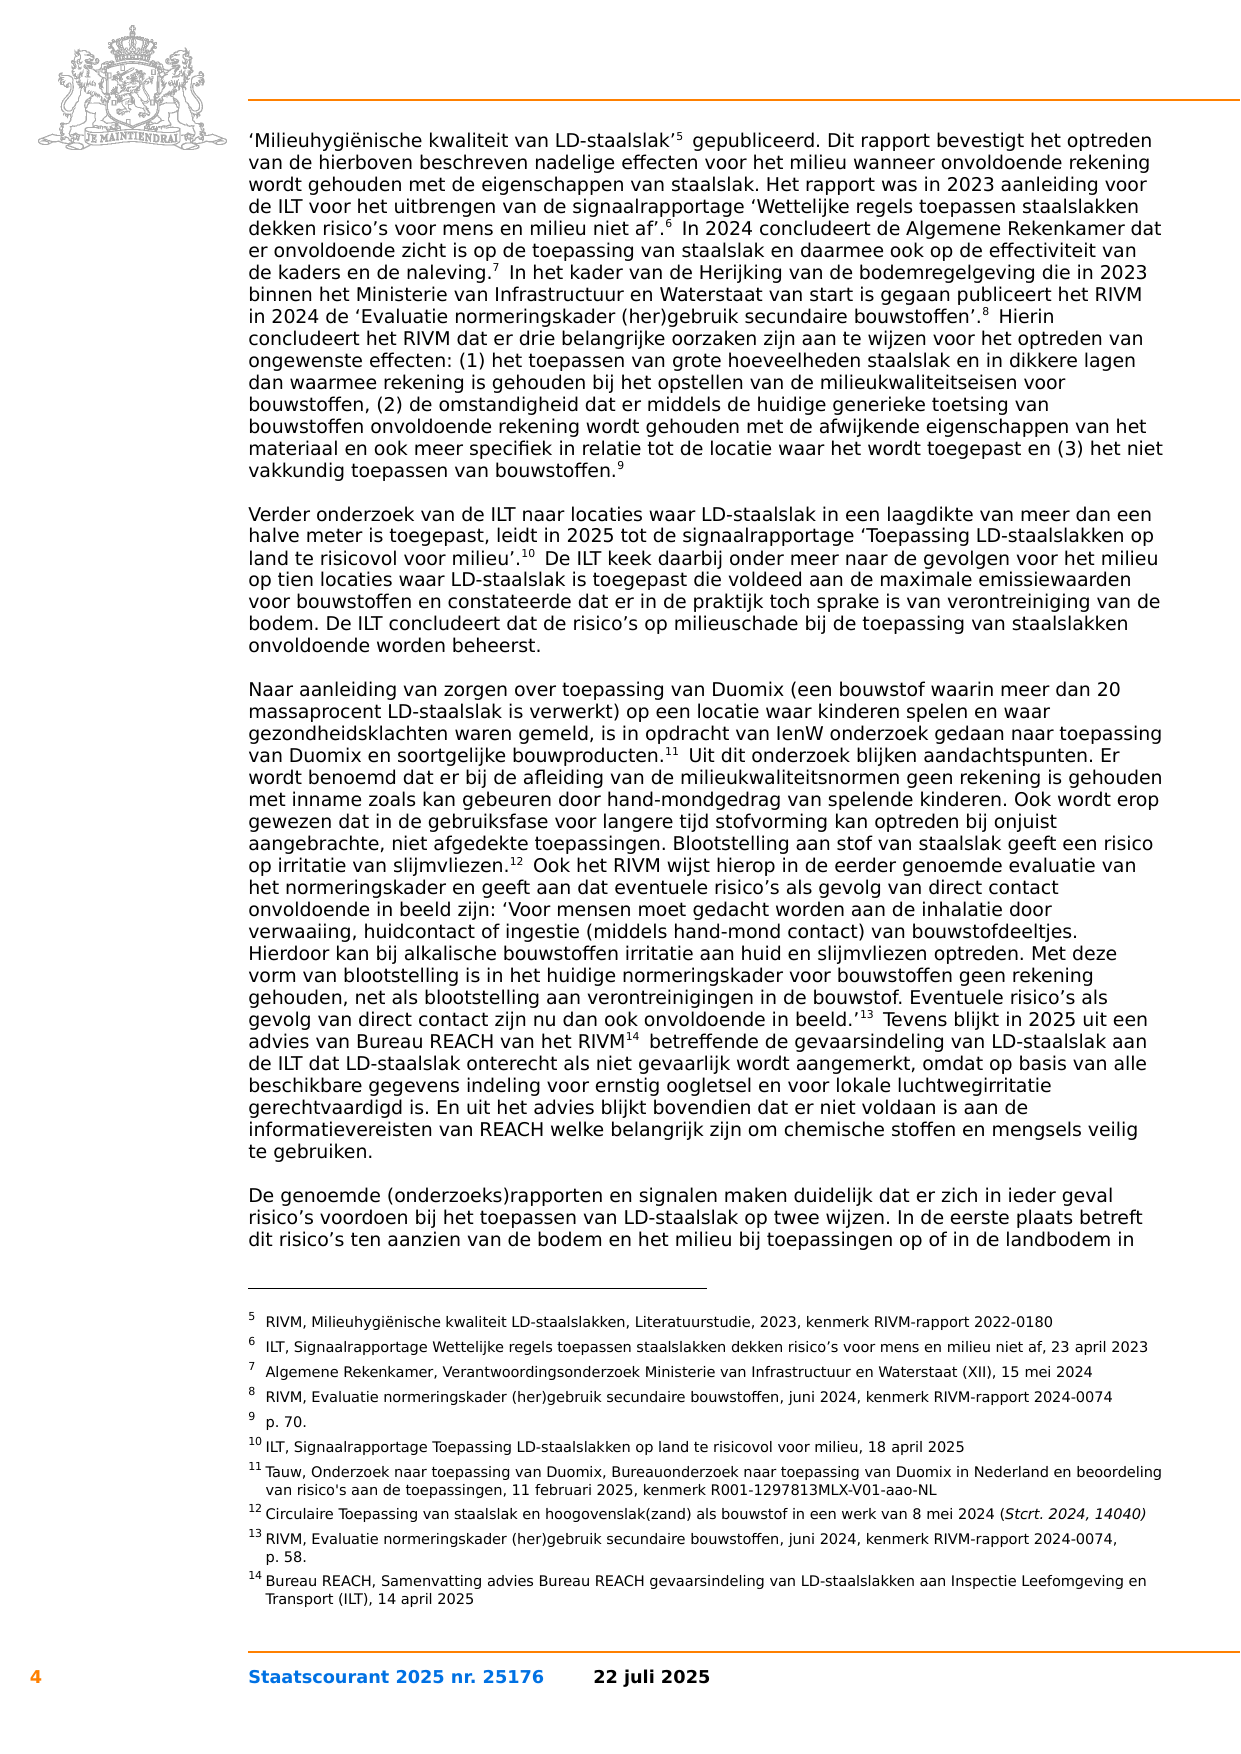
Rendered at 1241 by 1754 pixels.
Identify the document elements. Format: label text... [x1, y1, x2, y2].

text ILT, Signaalrapportage Wettelijke regels toepassen staalslakken dekken risico’s voor mens en milieu niet af, 23 april 2023 [248, 1335, 1163, 1357]
text p. 70. [248, 1410, 1163, 1432]
text Algemene Rekenkamer, Verantwoordingsonderzoek Ministerie van Infrastructuur en Waterstaat (XII), 15 mei 2024 [248, 1360, 1163, 1382]
text Naar aanleiding van zorgen over toepassing van Duomix (een bouwstof waarin meer dan 20 massaprocent LD-staalslak is verwerkt) op een locatie waar kinderen spelen en waar gezondheidsklachten waren gemeld, is in opdracht van IenW onderzoek gedaan naar toepassing van Duomix en soortgelijke bouwproducten. Uit dit onderzoek blijken aandachtspunten. Er wordt benoemd dat er bij de afleiding van de milieukwaliteitsnormen geen rekening is gehouden met inname zoals kan gebeuren door hand-mondgedrag van spelende kinderen. Ook wordt erop gewezen dat in de gebruiksfase voor langere tijd stofvorming kan optreden bij onjuist aangebrachte, niet afgedekte toepassingen. Blootstelling aan stof van staalslak geeft een risico op irritatie van slijmvliezen. Ook het RIVM wijst hierop in de eerder genoemde evaluatie van het normeringskader en geeft aan dat eventuele risico’s als gevolg van direct contact onvoldoende in beeld zijn: ‘Voor mensen moet gedacht worden aan de inhalatie door verwaaiing, huidcontact of ingestie (middels hand-mond contact) van bouwstofdeeltjes. Hierdoor kan bij alkalische bouwstoffen irritatie aan huid en slijmvliezen optreden. Met deze vorm van blootstelling is in het huidige normeringskader voor bouwstoffen geen rekening gehouden, net als blootstelling aan verontreinigingen in de bouwstof. Eventuele risico’s als gevolg van direct contact zijn nu dan ook onvoldoende in beeld.’ Tevens blijkt in 2025 uit een advies van Bureau REACH van het RIVM betreffende de gevaarsindeling van LD-staalslak aan de ILT dat LD-staalslak onterecht als niet gevaarlijk wordt aangemerkt, omdat op basis van alle beschikbare gegevens indeling voor ernstig oogletsel en voor lokale luchtwegirritatie gerechtvaardigd is. En uit het advies blijkt bovendien dat er niet voldaan is aan de informatievereisten van REACH welke belangrijk zijn om chemische stoffen en mengsels veilig te gebruiken. [248, 679, 1163, 1163]
text RIVM, Milieuhygiënische kwaliteit LD-staalslakken, Literatuurstudie, 2023, kenmerk RIVM-rapport 2022-0180 [248, 1310, 1163, 1332]
text Tauw, Onderzoek naar toepassing van Duomix, Bureauonderzoek naar toepassing van Duomix in Nederland en beoordeling van risico's aan de toepassingen, 11 februari 2025, kenmerk R001-1297813MLX-V01-aao-NL [248, 1460, 1163, 1499]
text Bureau REACH, Samenvatting advies Bureau REACH gevaarsindeling van LD-staalslakken aan Inspectie Leefomgeving en Transport (ILT), 14 april 2025 [248, 1569, 1163, 1608]
text De genoemde (onderzoeks)rapporten en signalen maken duidelijk dat er zich in ieder geval risico’s voordoen bij het toepassen van LD-staalslak op twee wijzen. In de eerste plaats betreft dit risico’s ten aanzien van de bodem en het milieu bij toepassingen op of in de landbodem in [248, 1184, 1163, 1251]
text RIVM, Evaluatie normeringskader (her)gebruik secundaire bouwstoffen, juni 2024, kenmerk RIVM-rapport 2024-0074, p. 58. [248, 1527, 1163, 1566]
text Circulaire Toepassing van staalslak en hoogovenslak(zand) als bouwstof in een werk van 8 mei 2024 (Stcrt. 2024, 14040) [248, 1502, 1163, 1524]
picture [38, 25, 227, 150]
text ILT, Signaalrapportage Toepassing LD-staalslakken op land te risicovol voor milieu, 18 april 2025 [248, 1435, 1163, 1457]
text Verder onderzoek van de ILT naar locaties waar LD-staalslak in een laagdikte van meer dan een halve meter is toegepast, leidt in 2025 tot de signaalrapportage ‘Toepassing LD-staalslakken op land te risicovol voor milieu’. De ILT keek daarbij onder meer naar de gevolgen voor het milieu op tien locaties waar LD-staalslak is toegepast die voldeed aan de maximale emissiewaarden voor bouwstoffen en constateerde dat er in de praktijk toch sprake is van verontreiniging van de bodem. De ILT concludeert dat de risico’s op milieuschade bij de toepassing van staalslakken onvoldoende worden beheerst. [248, 503, 1163, 657]
text ‘Milieuhygiënische kwaliteit van LD-staalslak’ gepubliceerd. Dit rapport bevestigt het optreden van de hierboven beschreven nadelige effecten voor het milieu wanneer onvoldoende rekening wordt gehouden met de eigenschappen van staalslak. Het rapport was in 2023 aanleiding voor de ILT voor het uitbrengen van de signaalrapportage ‘Wettelijke regels toepassen staalslakken dekken risico’s voor mens en milieu niet af’. In 2024 concludeert de Algemene Rekenkamer dat er onvoldoende zicht is op de toepassing van staalslak en daarmee ook op de effectiviteit van de kaders en de naleving. In het kader van de Herijking van de bodemregelgeving die in 2023 binnen het Ministerie van Infrastructuur en Waterstaat van start is gegaan publiceert het RIVM in 2024 de ‘Evaluatie normeringskader (her)gebruik secundaire bouwstoffen’. Hierin concludeert het RIVM dat er drie belangrijke oorzaken zijn aan te wijzen voor het optreden van ongewenste effecten: (1) het toepassen van grote hoeveelheden staalslak en in dikkere lagen dan waarmee rekening is gehouden bij het opstellen van de milieukwaliteitseisen voor bouwstoffen, (2) de omstandigheid dat er middels de huidige generieke toetsing van bouwstoffen onvoldoende rekening wordt gehouden met de afwijkende eigenschappen van het materiaal en ook meer specifiek in relatie tot de locatie waar het wordt toegepast en (3) het niet vakkundig toepassen van bouwstoffen. [248, 130, 1163, 482]
text RIVM, Evaluatie normeringskader (her)gebruik secundaire bouwstoffen, juni 2024, kenmerk RIVM-rapport 2024-0074 [248, 1385, 1163, 1407]
